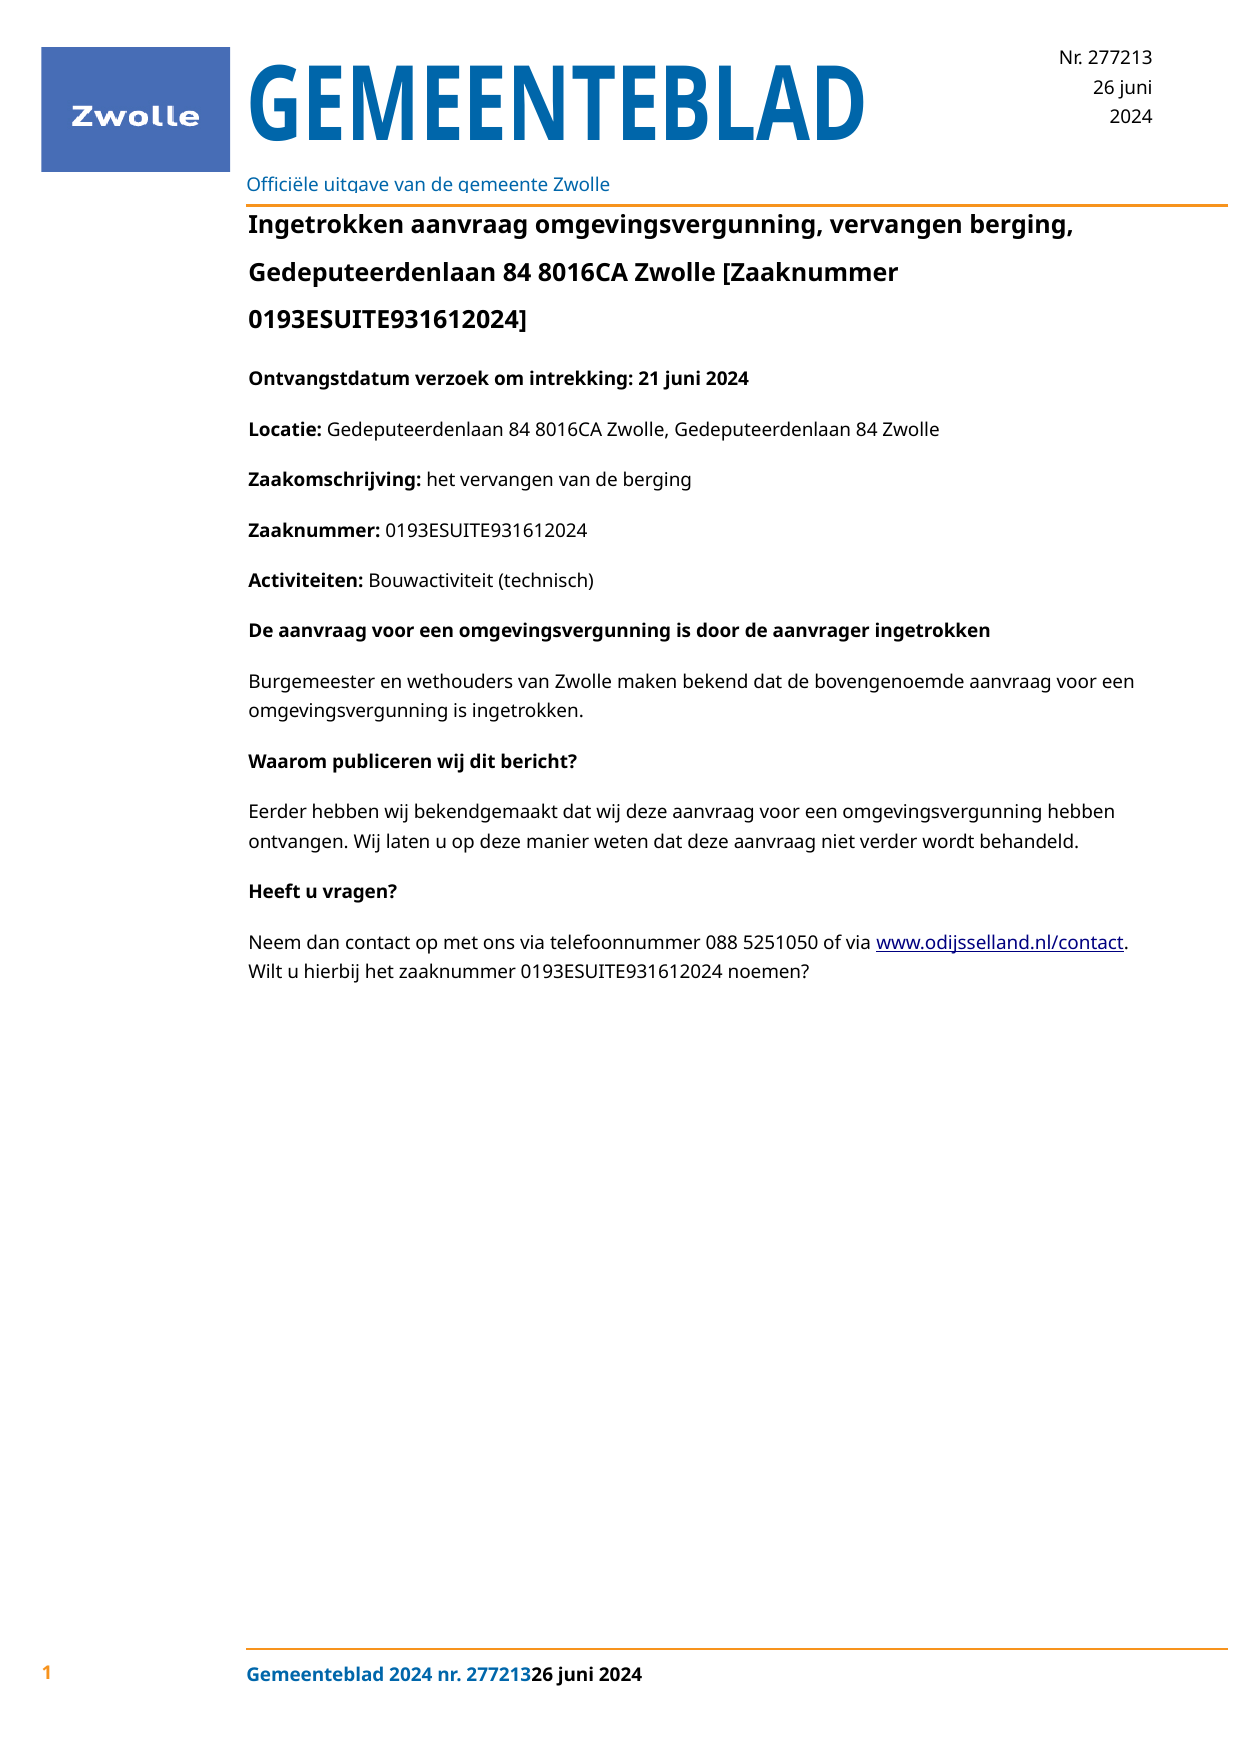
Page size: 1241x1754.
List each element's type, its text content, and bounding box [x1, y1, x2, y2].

text Activiteiten: Bouwactiviteit (technisch) [248, 567, 1152, 593]
text Zaakomschrijving: het vervangen van de berging [248, 466, 1152, 492]
picture [41, 47, 231, 172]
text De aanvraag voor een omgevingsvergunning is door de aanvrager ingetrokken [248, 618, 1152, 643]
text Burgemeester en wethouders van Zwolle maken bekend dat de bovengenoemde aanvraag voor een omgevingsvergunning is ingetrokken. [248, 668, 1152, 723]
text Zaaknummer: 0193ESUITE931612024 [248, 517, 1152, 542]
text Heeft u vragen? [248, 878, 1152, 904]
text Ingetrokken aanvraag omgevingsvergunning, vervangen berging, Gedeputeerdenlaan 84 8016CA Zwolle [Zaaknummer 0193ESUITE931612024] [248, 207, 1152, 336]
text Waarom publiceren wij dit bericht? [248, 748, 1152, 774]
text Ontvangstdatum verzoek om intrekking: 21 juni 2024 [248, 366, 1152, 391]
text Locatie: Gedeputeerdenlaan 84 8016CA Zwolle, Gedeputeerdenlaan 84 Zwolle [248, 416, 1152, 442]
text Neem dan contact op met ons via telefoonnummer 088 5251050 of via www.odijsselland.nl/contact. Wilt u hierbij het zaaknummer 0193ESUITE931612024 noemen? [248, 929, 1152, 984]
text Eerder hebben wij bekendgemaakt dat wij deze aanvraag voor een omgevingsvergunning hebben ontvangen. Wij laten u op deze manier weten dat deze aanvraag niet verder wordt behandeld. [248, 798, 1152, 854]
